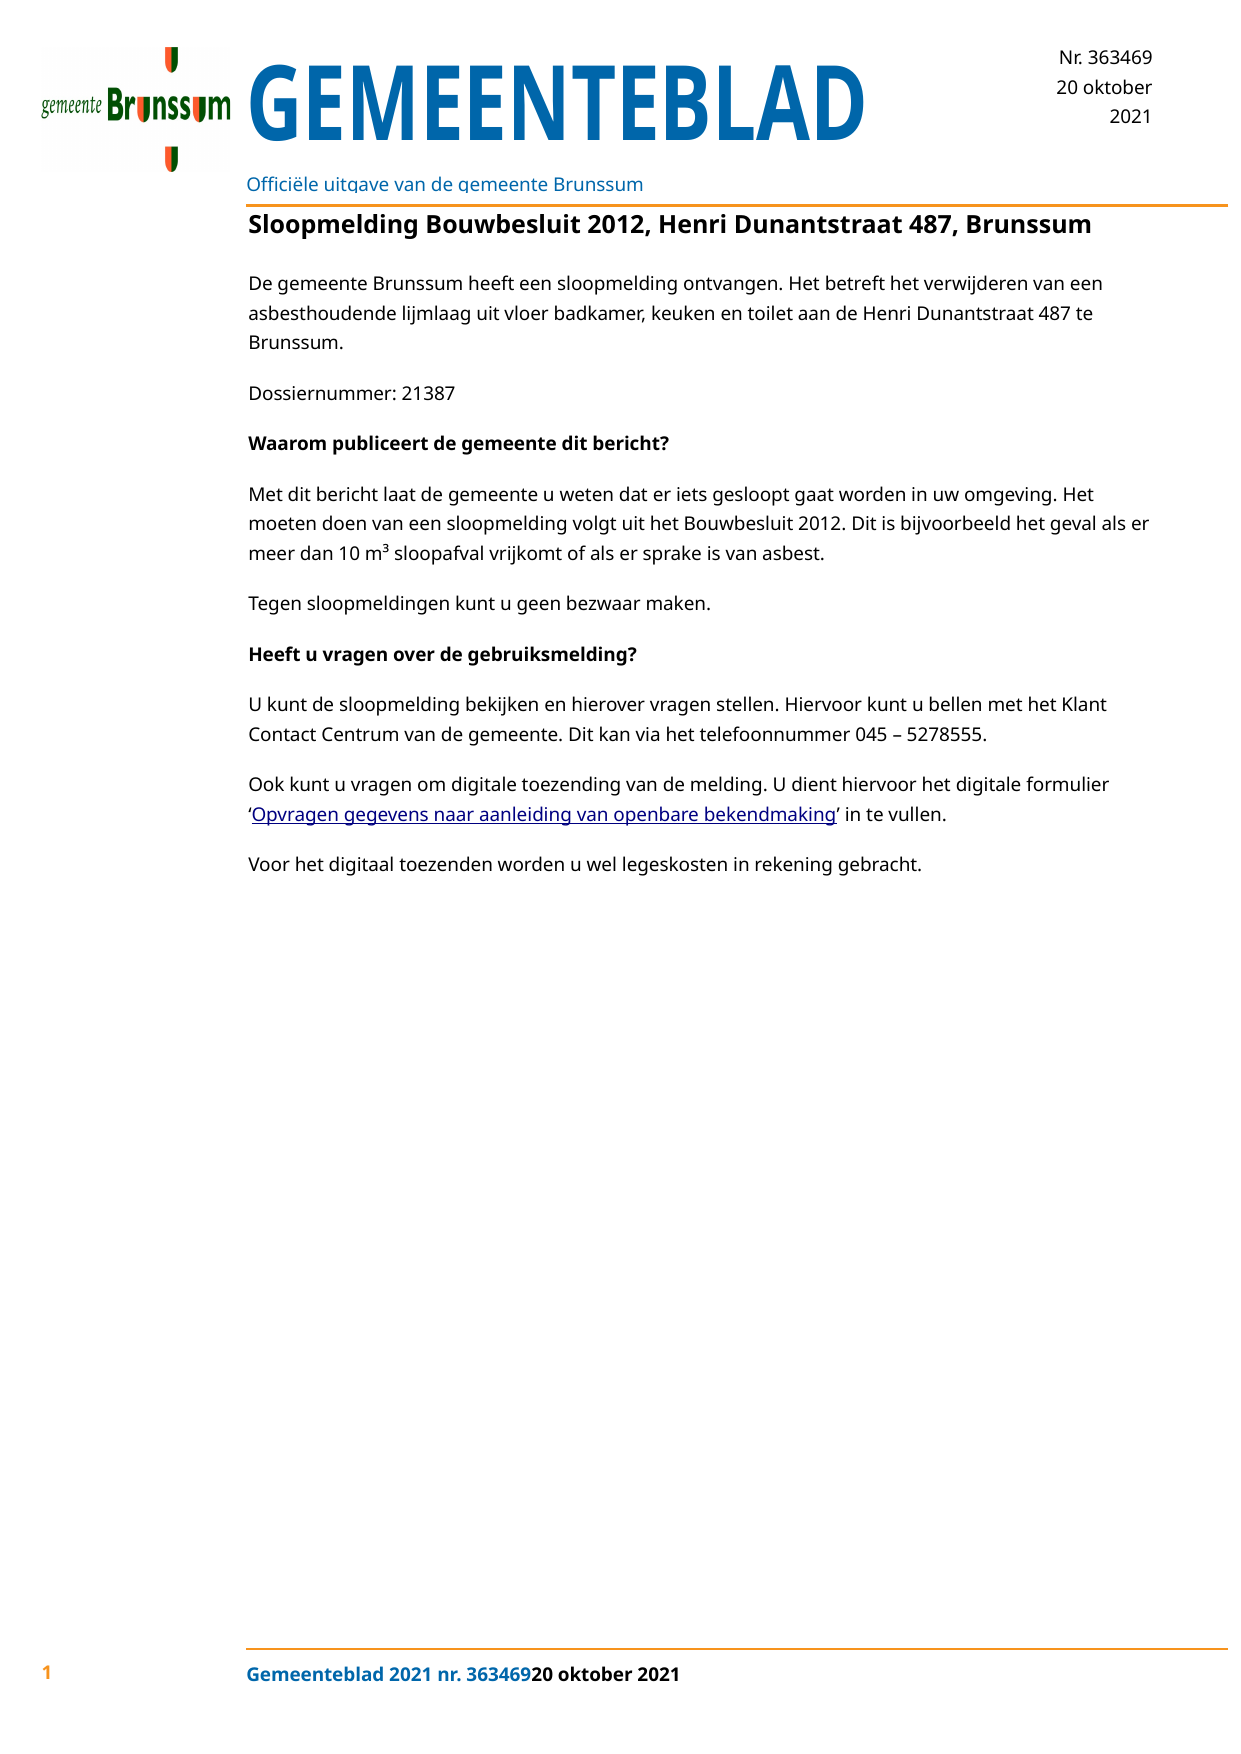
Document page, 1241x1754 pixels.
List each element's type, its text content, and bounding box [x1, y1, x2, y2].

text Heeft u vragen over de gebruiksmelding? [248, 641, 1152, 666]
text Dossiernummer: 21387 [248, 380, 1152, 406]
text Waarom publiceert de gemeente dit bericht? [248, 430, 1152, 456]
text De gemeente Brunssum heeft een sloopmelding ontvangen. Het betreft het verwijderen van een asbesthoudende lijmlaag uit vloer badkamer, keuken en toilet aan de Henri Dunantstraat 487 te Brunssum. [248, 270, 1152, 355]
text Met dit bericht laat de gemeente u weten dat er iets gesloopt gaat worden in uw omgeving. Het moeten doen van een sloopmelding volgt uit het Bouwbesluit 2012. Dit is bijvoorbeeld het geval als er meer dan 10 m³ sloopafval vrijkomt of als er sprake is van asbest. [248, 481, 1152, 566]
picture [41, 47, 231, 172]
text Tegen sloopmeldingen kunt u geen bezwaar maken. [248, 590, 1152, 616]
text U kunt de sloopmelding bekijken en hierover vragen stellen. Hiervoor kunt u bellen met het Klant Contact Centrum van de gemeente. Dit kan via het telefoonnummer 045 – 5278555. [248, 691, 1152, 746]
text Ook kunt u vragen om digitale toezending van de melding. U dient hiervoor het digitale formulier ‘Opvragen gegevens naar aanleiding van openbare bekendmaking’ in te vullen. [248, 771, 1152, 826]
text Sloopmelding Bouwbesluit 2012, Henri Dunantstraat 487, Brunssum [248, 207, 1152, 241]
text Voor het digitaal toezenden worden u wel legeskosten in rekening gebracht. [248, 851, 1152, 877]
